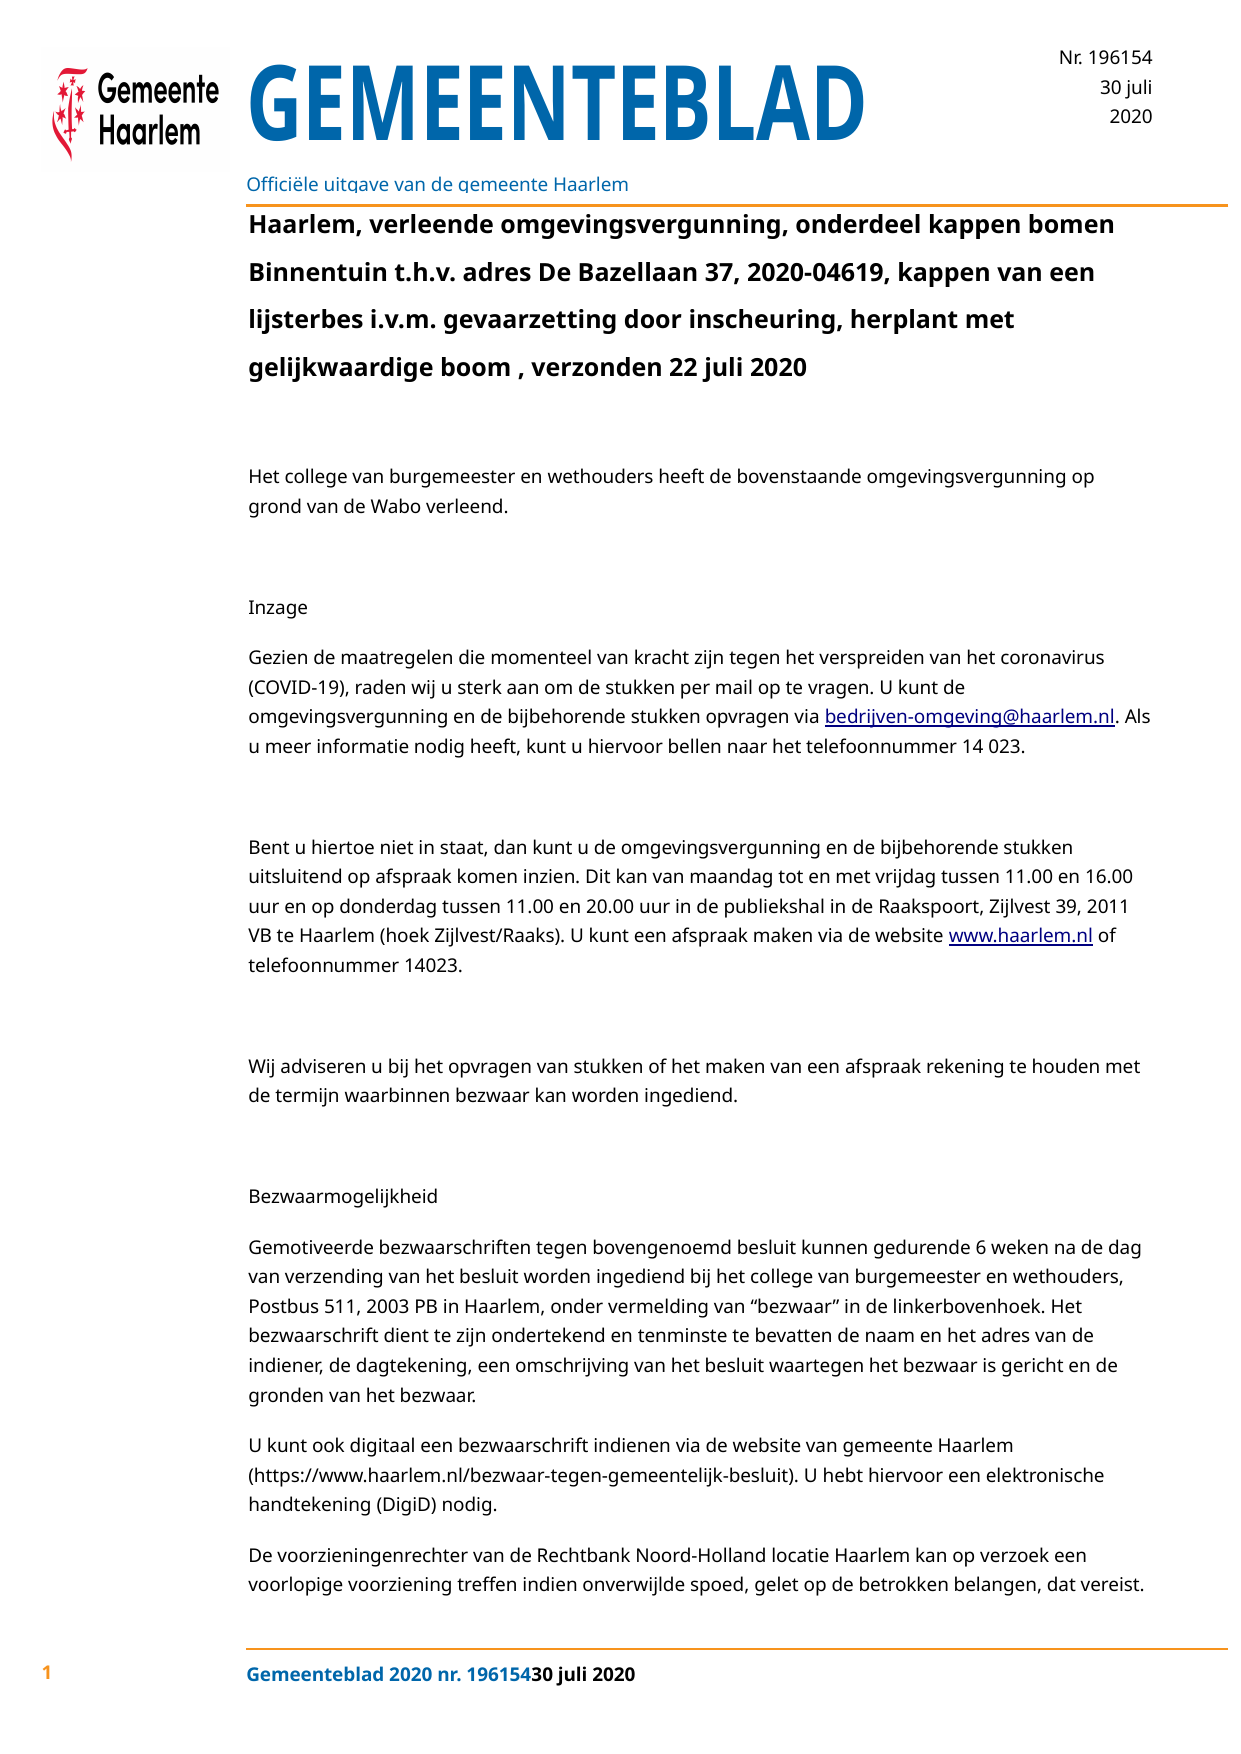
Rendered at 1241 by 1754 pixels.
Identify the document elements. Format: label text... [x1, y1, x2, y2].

text Gezien de maatregelen die momenteel van kracht zijn tegen het verspreiden van het coronavirus (COVID-19), raden wij u sterk aan om de stukken per mail op te vragen. U kunt de omgevingsvergunning en de bijbehorende stukken opvragen via bedrijven-omgeving@haarlem.nl. Als u meer informatie nodig heeft, kunt u hiervoor bellen naar het telefoonnummer 14 023. [248, 644, 1152, 759]
picture [41, 47, 231, 172]
text Haarlem, verleende omgevingsvergunning, onderdeel kappen bomen Binnentuin t.h.v. adres De Bazellaan 37, 2020-04619, kappen van een lijsterbes i.v.m. gevaarzetting door inscheuring, herplant met gelijkwaardige boom , verzonden 22 juli 2020 [248, 207, 1152, 384]
text Wij adviseren u bij het opvragen van stukken of het maken van een afspraak rekening te houden met de termijn waarbinnen bezwaar kan worden ingediend. [248, 1053, 1152, 1108]
text Inzage [248, 594, 1152, 620]
text U kunt ook digitaal een bezwaarschrift indienen via de website van gemeente Haarlem (https://www.haarlem.nl/bezwaar-tegen-gemeentelijk-besluit). U hebt hiervoor een elektronische handtekening (DigiD) nodig. [248, 1432, 1152, 1517]
text Gemotiveerde bezwaarschriften tegen bovengenoemd besluit kunnen gedurende 6 weken na de dag van verzending van het besluit worden ingediend bij het college van burgemeester en wethouders, Postbus 511, 2003 PB in Haarlem, onder vermelding van “bezwaar” in de linkerbovenhoek. Het bezwaarschrift dient te zijn ondertekend en tenminste te bevatten de naam en het adres van de indiener, de dagtekening, een omschrijving van het besluit waartegen het bezwaar is gericht en de gronden van het bezwaar. [248, 1234, 1152, 1408]
text Het college van burgemeester en wethouders heeft de bovenstaande omgevingsvergunning op grond van de Wabo verleend. [248, 463, 1152, 519]
text De voorzieningenrechter van de Rechtbank Noord-Holland locatie Haarlem kan op verzoek een voorlopige voorziening treffen indien onverwijlde spoed, gelet op de betrokken belangen, dat vereist. [248, 1542, 1152, 1597]
text Bent u hiertoe niet in staat, dan kunt u de omgevingsvergunning en de bijbehorende stukken uitsluitend op afspraak komen inzien. Dit kan van maandag tot en met vrijdag tussen 11.00 en 16.00 uur en op donderdag tussen 11.00 en 20.00 uur in de publiekshal in de Raakspoort, Zijlvest 39, 2011 VB te Haarlem (hoek Zijlvest/Raaks). U kunt een afspraak maken via de website www.haarlem.nl of telefoonnummer 14023. [248, 834, 1152, 978]
text Bezwaarmogelijkheid [248, 1183, 1152, 1209]
